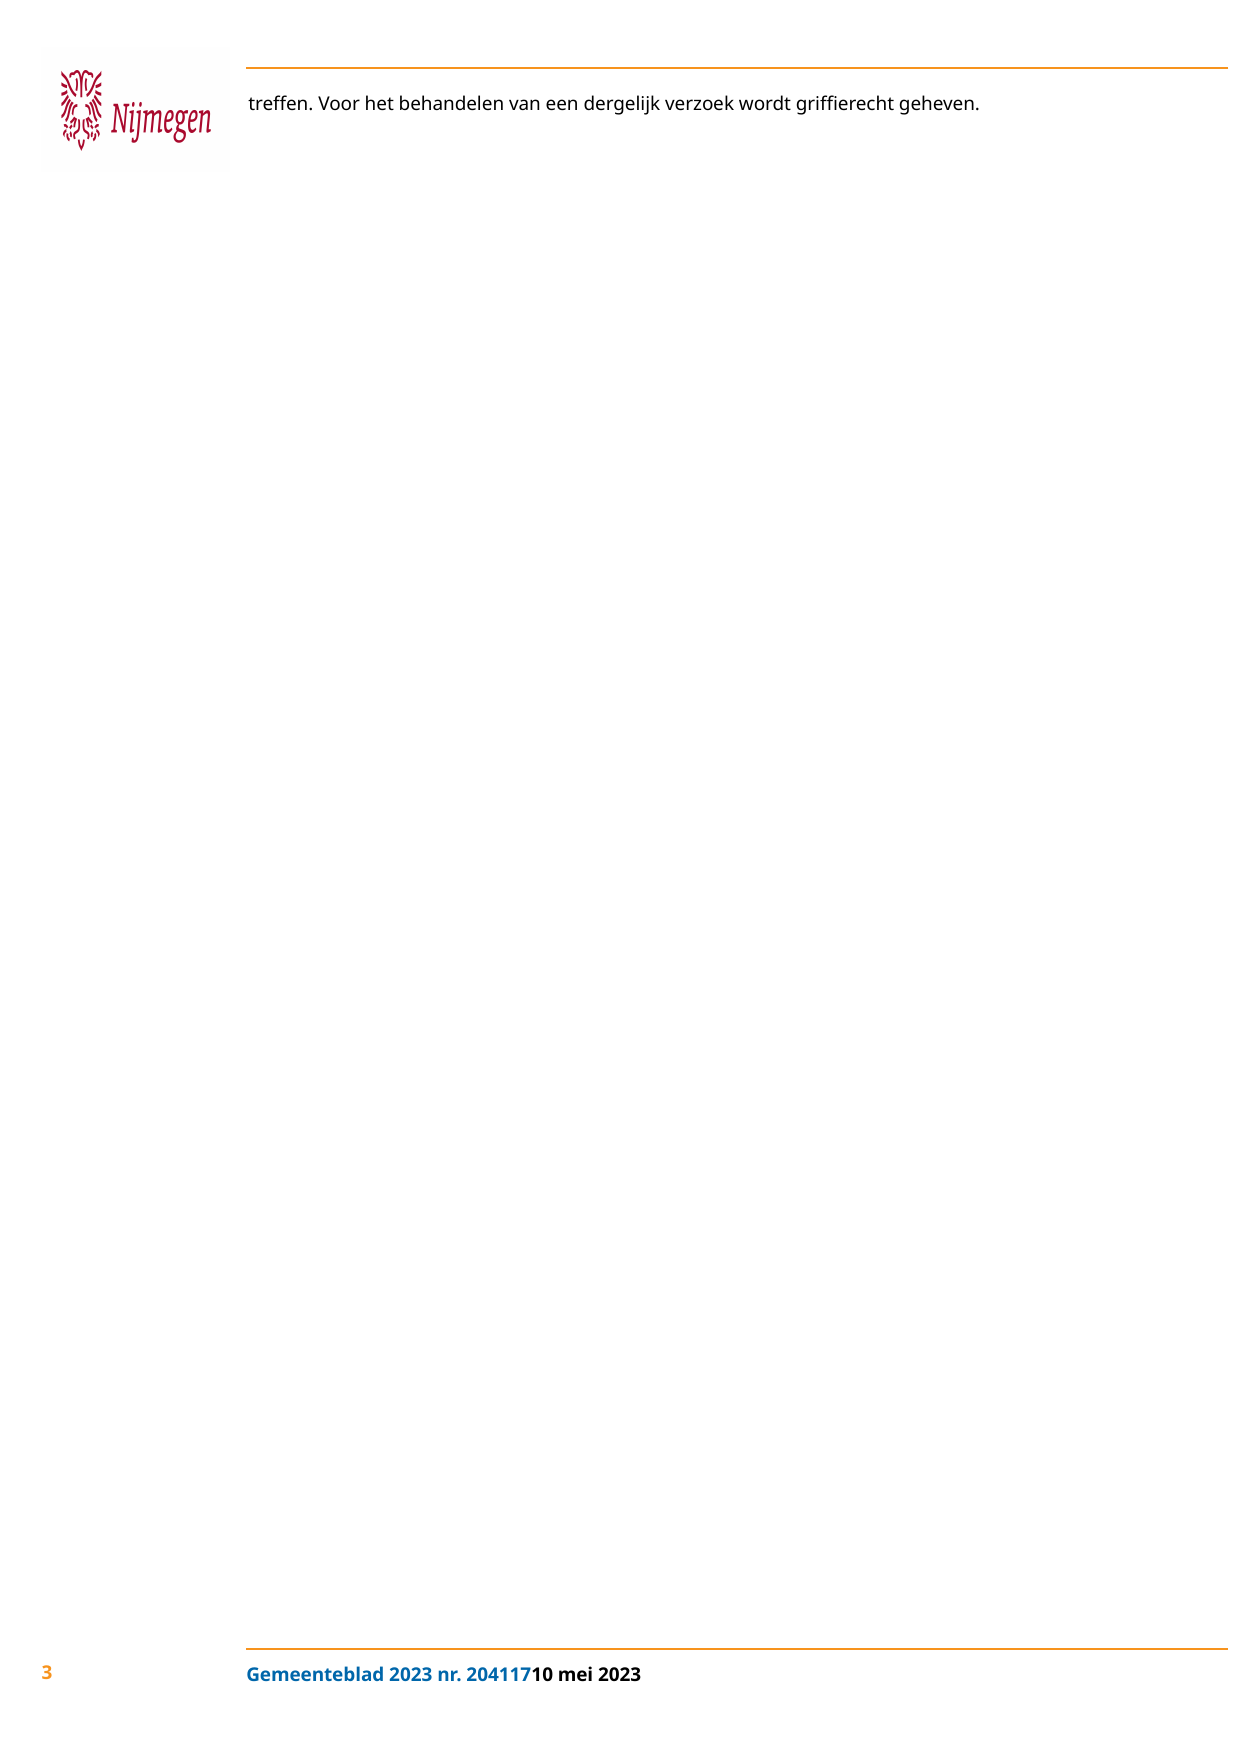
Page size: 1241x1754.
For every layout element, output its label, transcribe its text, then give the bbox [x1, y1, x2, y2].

text treffen. Voor het behandelen van een dergelijk verzoek wordt griffierecht geheven. [248, 95, 1152, 114]
picture [41, 47, 231, 172]
